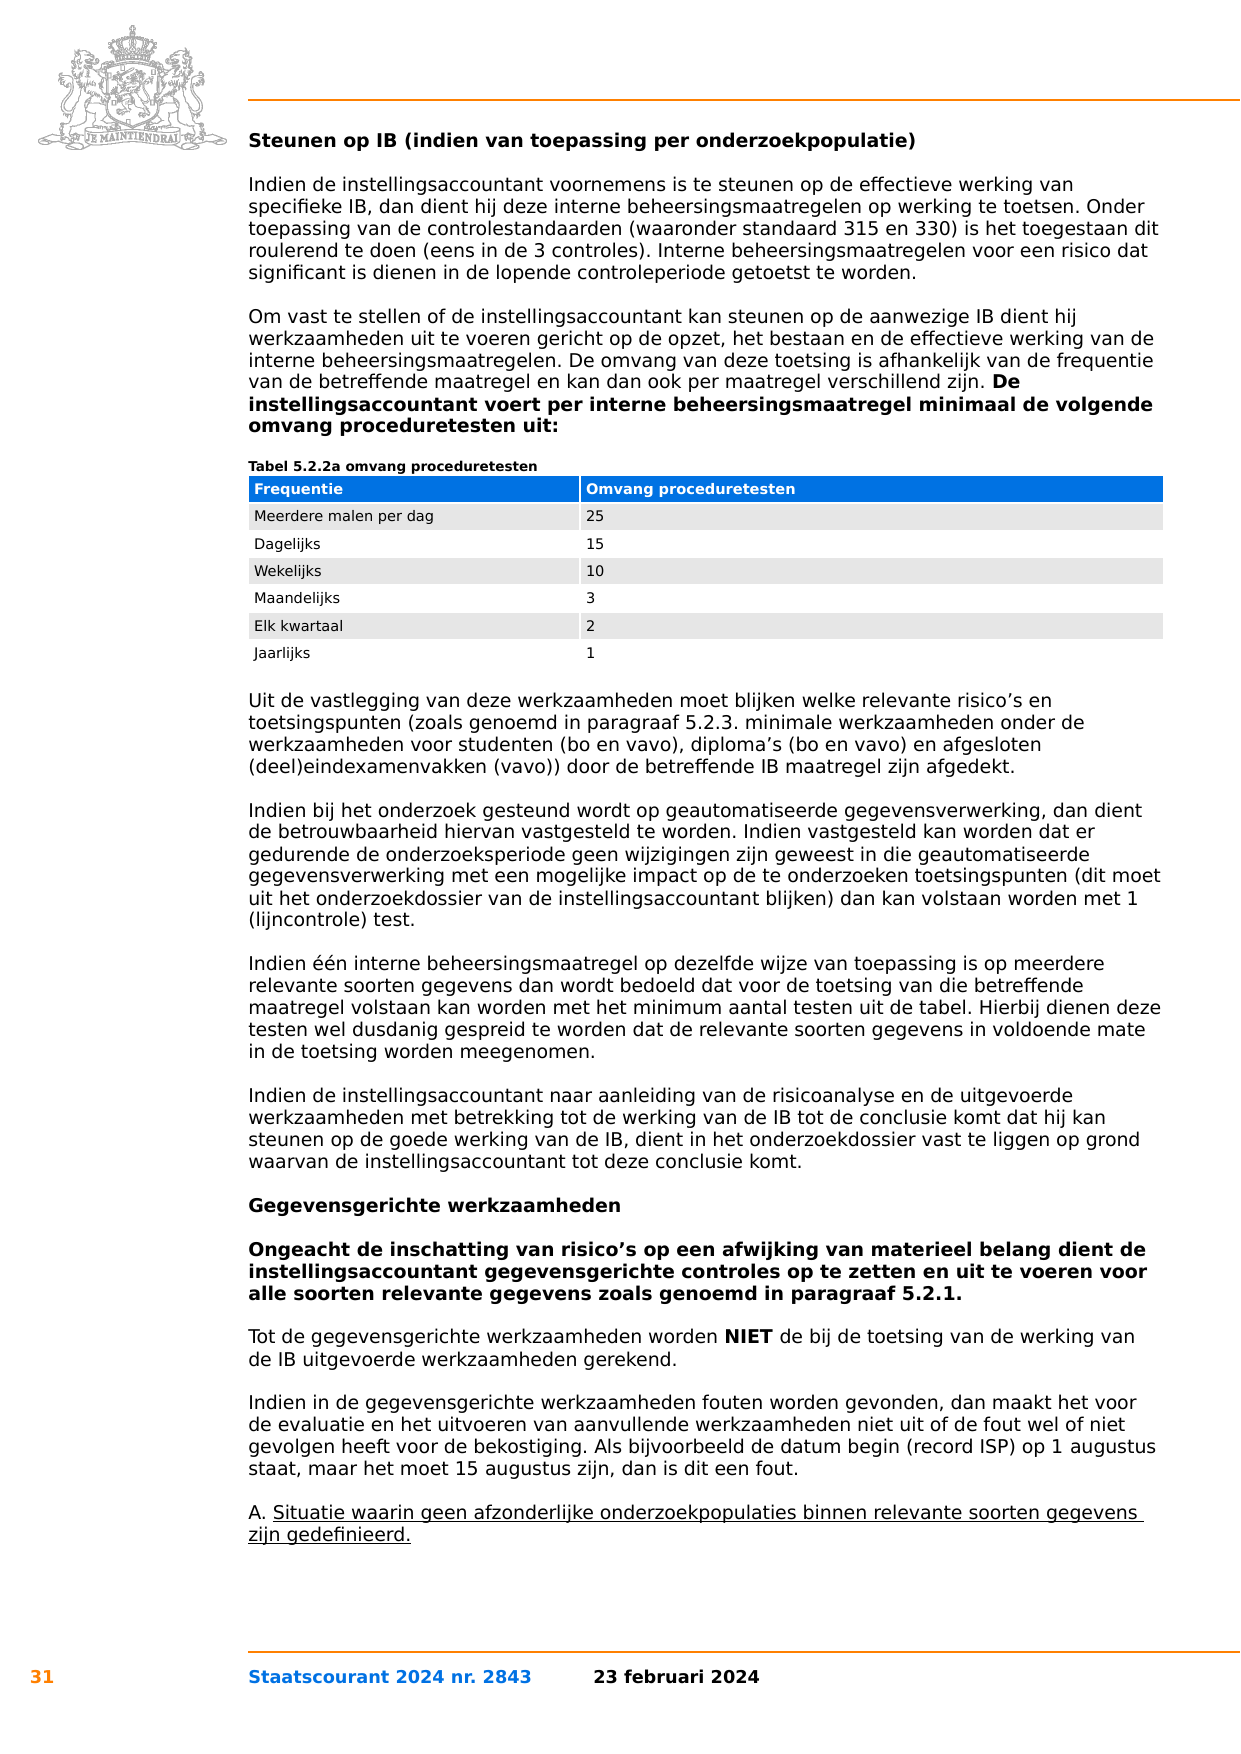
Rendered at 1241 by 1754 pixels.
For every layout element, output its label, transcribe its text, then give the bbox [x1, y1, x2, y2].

text Om vast te stellen of de instellingsaccountant kan steunen op de aanwezige IB dient hij werkzaamheden uit te voeren gericht op de opzet, het bestaan en de effectieve werking van de interne beheersingsmaatregelen. De omvang van deze toetsing is afhankelijk van de frequentie van de betreffende maatregel en kan dan ook per maatregel verschillend zijn. De instellingsaccountant voert per interne beheersingsmaatregel minimaal de volgende omvang proceduretesten uit: [248, 306, 1163, 437]
table_cell 15 [581, 531, 1163, 557]
text Ongeacht de inschatting van risico’s op een afwijking van materieel belang dient de instellingsaccountant gegevensgerichte controles op te zetten en uit te voeren voor alle soorten relevante gegevens zoals genoemd in paragraaf 5.2.1. [248, 1239, 1163, 1304]
table_cell 3 [581, 586, 1163, 612]
text Uit de vastlegging van deze werkzaamheden moet blijken welke relevante risico’s en toetsingspunten (zoals genoemd in paragraaf 5.2.3. minimale werkzaamheden onder de werkzaamheden voor studenten (bo en vavo), diploma’s (bo en vavo) en afgesloten (deel)eindexamenvakken (vavo)) door de betreffende IB maatregel zijn afgedekt. [248, 690, 1163, 778]
subtitle Steunen op IB (indien van toepassing per onderzoekpopulatie) [248, 130, 1163, 152]
table_cell Dagelijks [249, 531, 579, 557]
table_cell 10 [581, 558, 1163, 584]
text Indien de instellingsaccountant voornemens is te steunen op de effectieve werking van specifieke IB, dan dient hij deze interne beheersingsmaatregelen op werking te toetsen. Onder toepassing van de controlestandaarden (waaronder standaard 315 en 330) is het toegestaan dit roulerend te doen (eens in de 3 controles). Interne beheersingsmaatregelen voor een risico dat significant is dienen in de lopende controleperiode getoetst te worden. [248, 174, 1163, 284]
subtitle Gegevensgerichte werkzaamheden [248, 1195, 1163, 1217]
text Tot de gegevensgerichte werkzaamheden worden NIET de bij de toetsing van de werking van de IB uitgevoerde werkzaamheden gerekend. [248, 1326, 1163, 1370]
table_cell 2 [581, 613, 1163, 639]
text Indien in de gegevensgerichte werkzaamheden fouten worden gevonden, dan maakt het voor de evaluatie en het uitvoeren van aanvullende werkzaamheden niet uit of de fout wel of niet gevolgen heeft voor de bekostiging. Als bijvoorbeeld de datum begin (record ISP) op 1 augustus staat, maar het moet 15 augustus zijn, dan is dit een fout. [248, 1392, 1163, 1480]
picture [38, 25, 227, 150]
text A. Situatie waarin geen afzonderlijke onderzoekpopulaties binnen relevante soorten gegevens zijn gedefinieerd. [248, 1502, 1163, 1546]
table_cell Elk kwartaal [249, 613, 579, 639]
table_cell Frequentie [249, 476, 579, 502]
table_cell Omvang proceduretesten [581, 476, 1163, 502]
table_header Tabel 5.2.2a omvang proceduretesten [248, 459, 1163, 475]
text Indien één interne beheersingsmaatregel op dezelfde wijze van toepassing is op meerdere relevante soorten gegevens dan wordt bedoeld dat voor de toetsing van die betreffende maatregel volstaan kan worden met het minimum aantal testen uit de tabel. Hierbij dienen deze testen wel dusdanig gespreid te worden dat de relevante soorten gegevens in voldoende mate in de toetsing worden meegenomen. [248, 953, 1163, 1063]
table_cell Wekelijks [249, 558, 579, 584]
table_cell 1 [581, 640, 1163, 667]
table_cell Maandelijks [249, 586, 579, 612]
table_cell 25 [581, 504, 1163, 530]
text Indien bij het onderzoek gesteund wordt op geautomatiseerde gegevensverwerking, dan dient de betrouwbaarheid hiervan vastgesteld te worden. Indien vastgesteld kan worden dat er gedurende de onderzoeksperiode geen wijzigingen zijn geweest in die geautomatiseerde gegevensverwerking met een mogelijke impact op de te onderzoeken toetsingspunten (dit moet uit het onderzoekdossier van de instellingsaccountant blijken) dan kan volstaan worden met 1 (lijncontrole) test. [248, 799, 1163, 931]
text Indien de instellingsaccountant naar aanleiding van de risicoanalyse en de uitgevoerde werkzaamheden met betrekking tot de werking van de IB tot de conclusie komt dat hij kan steunen op de goede werking van de IB, dient in het onderzoekdossier vast te liggen op grond waarvan de instellingsaccountant tot deze conclusie komt. [248, 1085, 1163, 1173]
table_cell Meerdere malen per dag [249, 504, 579, 530]
table_cell Jaarlijks [249, 640, 579, 667]
